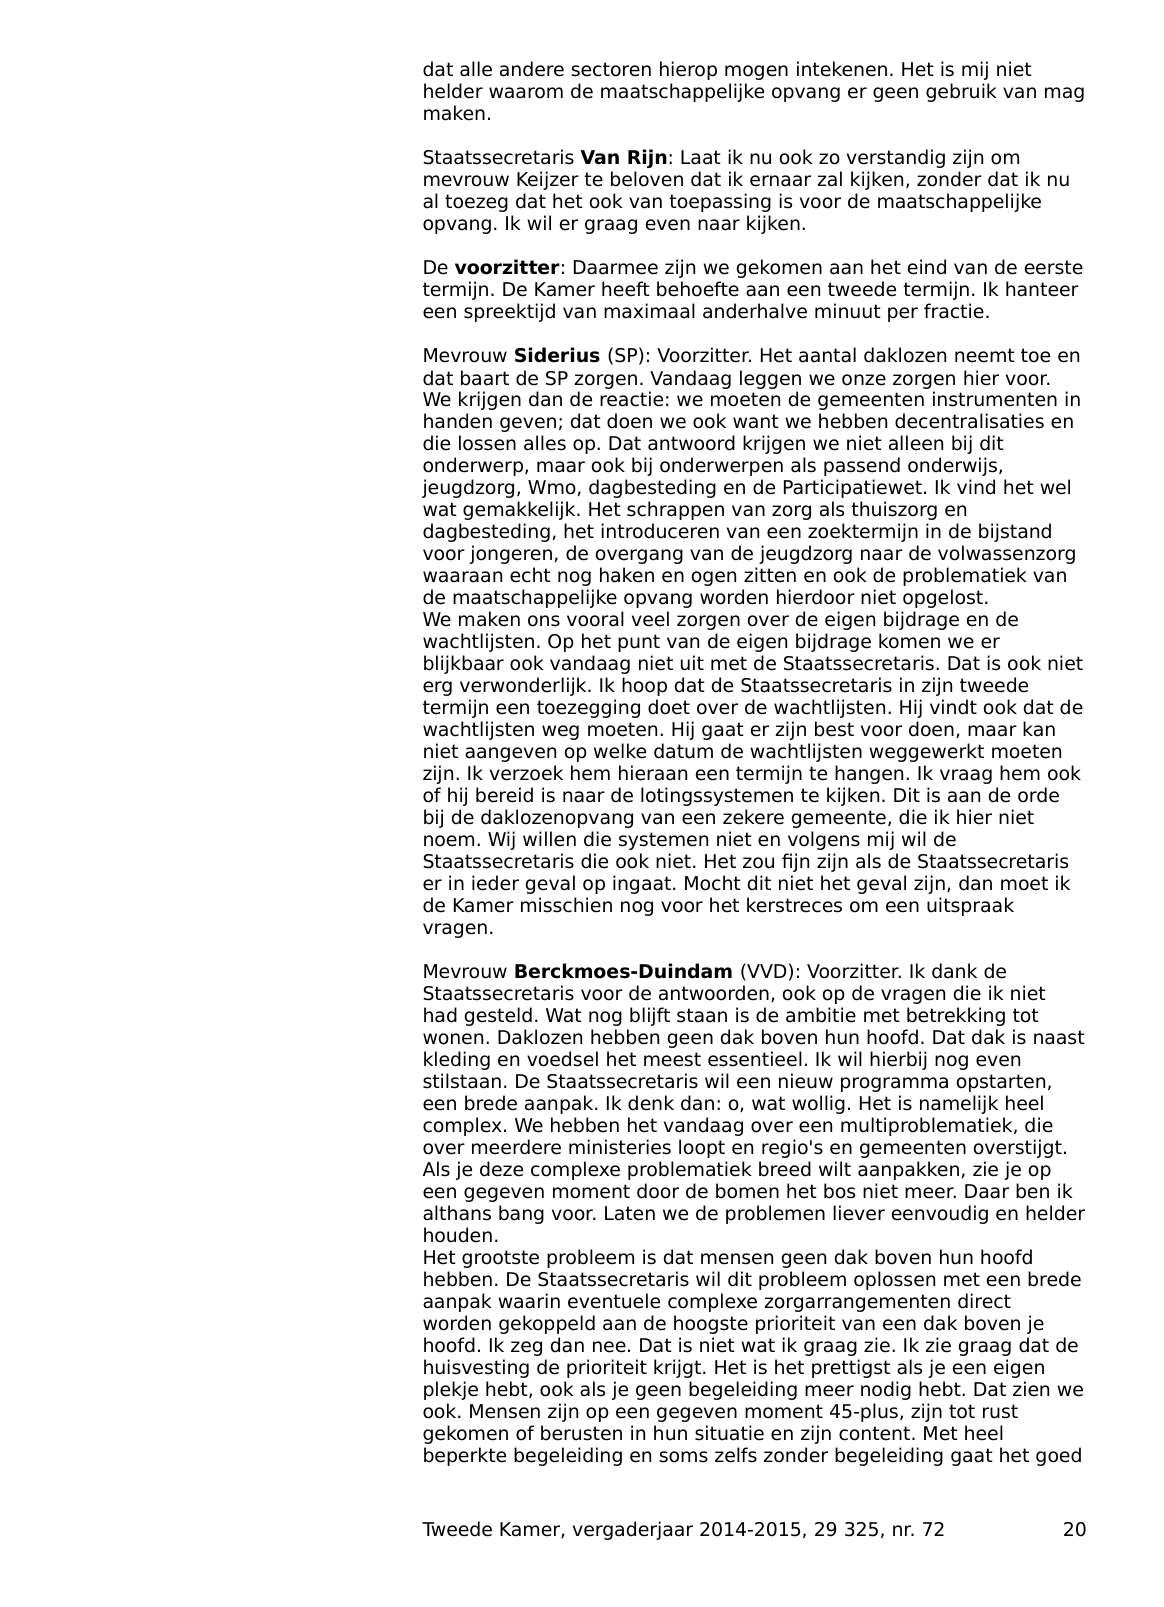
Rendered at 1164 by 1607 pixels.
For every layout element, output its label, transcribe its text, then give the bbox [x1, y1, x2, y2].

text Staatssecretaris Van Rijn: Laat ik nu ook zo verstandig zijn om mevrouw Keijzer te beloven dat ik ernaar zal kijken, zonder dat ik nu al toezeg dat het ook van toepassing is voor de maatschappelijke opvang. Ik wil er graag even naar kijken. [422, 147, 1087, 235]
text De voorzitter: Daarmee zijn we gekomen aan het eind van de eerste termijn. De Kamer heeft behoefte aan een tweede termijn. Ik hanteer een spreektijd van maximaal anderhalve minuut per fractie. [422, 257, 1087, 323]
text Mevrouw Siderius (SP): Voorzitter. Het aantal daklozen neemt toe en dat baart de SP zorgen. Vandaag leggen we onze zorgen hier voor. We krijgen dan de reactie: we moeten de gemeenten instrumenten in handen geven; dat doen we ook want we hebben decentralisaties en die lossen alles op. Dat antwoord krijgen we niet alleen bij dit onderwerp, maar ook bij onderwerpen als passend onderwijs, jeugdzorg, Wmo, dagbesteding en de Participatiewet. Ik vind het wel wat gemakkelijk. Het schrappen van zorg als thuiszorg en dagbesteding, het introduceren van een zoektermijn in de bijstand voor jongeren, de overgang van de jeugdzorg naar de volwassenzorg waaraan echt nog haken en ogen zitten en ook de problematiek van de maatschappelijke opvang worden hierdoor niet opgelost. [422, 345, 1087, 609]
text Mevrouw Berckmoes-Duindam (VVD): Voorzitter. Ik dank de Staatssecretaris voor de antwoorden, ook op de vragen die ik niet had gesteld. Wat nog blijft staan is de ambitie met betrekking tot wonen. Daklozen hebben geen dak boven hun hoofd. Dat dak is naast kleding en voedsel het meest essentieel. Ik wil hierbij nog even stilstaan. De Staatssecretaris wil een nieuw programma opstarten, een brede aanpak. Ik denk dan: o, wat wollig. Het is namelijk heel complex. We hebben het vandaag over een multiproblematiek, die over meerdere ministeries loopt en regio's en gemeenten overstijgt. Als je deze complexe problematiek breed wilt aanpakken, zie je op een gegeven moment door de bomen het bos niet meer. Daar ben ik althans bang voor. Laten we de problemen liever eenvoudig en helder houden. [422, 961, 1087, 1247]
text Het grootste probleem is dat mensen geen dak boven hun hoofd hebben. De Staatssecretaris wil dit probleem oplossen met een brede aanpak waarin eventuele complexe zorgarrangementen direct worden gekoppeld aan de hoogste prioriteit van een dak boven je hoofd. Ik zeg dan nee. Dat is niet wat ik graag zie. Ik zie graag dat de huisvesting de prioriteit krijgt. Het is het prettigst als je een eigen plekje hebt, ook als je geen begeleiding meer nodig hebt. Dat zien we ook. Mensen zijn op een gegeven moment 45-plus, zijn tot rust gekomen of berusten in hun situatie en zijn content. Met heel beperkte begeleiding en soms zelfs zonder begeleiding gaat het goed [422, 1247, 1087, 1467]
text dat alle andere sectoren hierop mogen intekenen. Het is mij niet helder waarom de maatschappelijke opvang er geen gebruik van mag maken. [422, 59, 1087, 125]
text We maken ons vooral veel zorgen over de eigen bijdrage en de wachtlijsten. Op het punt van de eigen bijdrage komen we er blijkbaar ook vandaag niet uit met de Staatssecretaris. Dat is ook niet erg verwonderlijk. Ik hoop dat de Staatssecretaris in zijn tweede termijn een toezegging doet over de wachtlijsten. Hij vindt ook dat de wachtlijsten weg moeten. Hij gaat er zijn best voor doen, maar kan niet aangeven op welke datum de wachtlijsten weggewerkt moeten zijn. Ik verzoek hem hieraan een termijn te hangen. Ik vraag hem ook of hij bereid is naar de lotingssystemen te kijken. Dit is aan de orde bij de daklozenopvang van een zekere gemeente, die ik hier niet noem. Wij willen die systemen niet en volgens mij wil de Staatssecretaris die ook niet. Het zou fijn zijn als de Staatssecretaris er in ieder geval op ingaat. Mocht dit niet het geval zijn, dan moet ik de Kamer misschien nog voor het kerstreces om een uitspraak vragen. [422, 609, 1087, 939]
